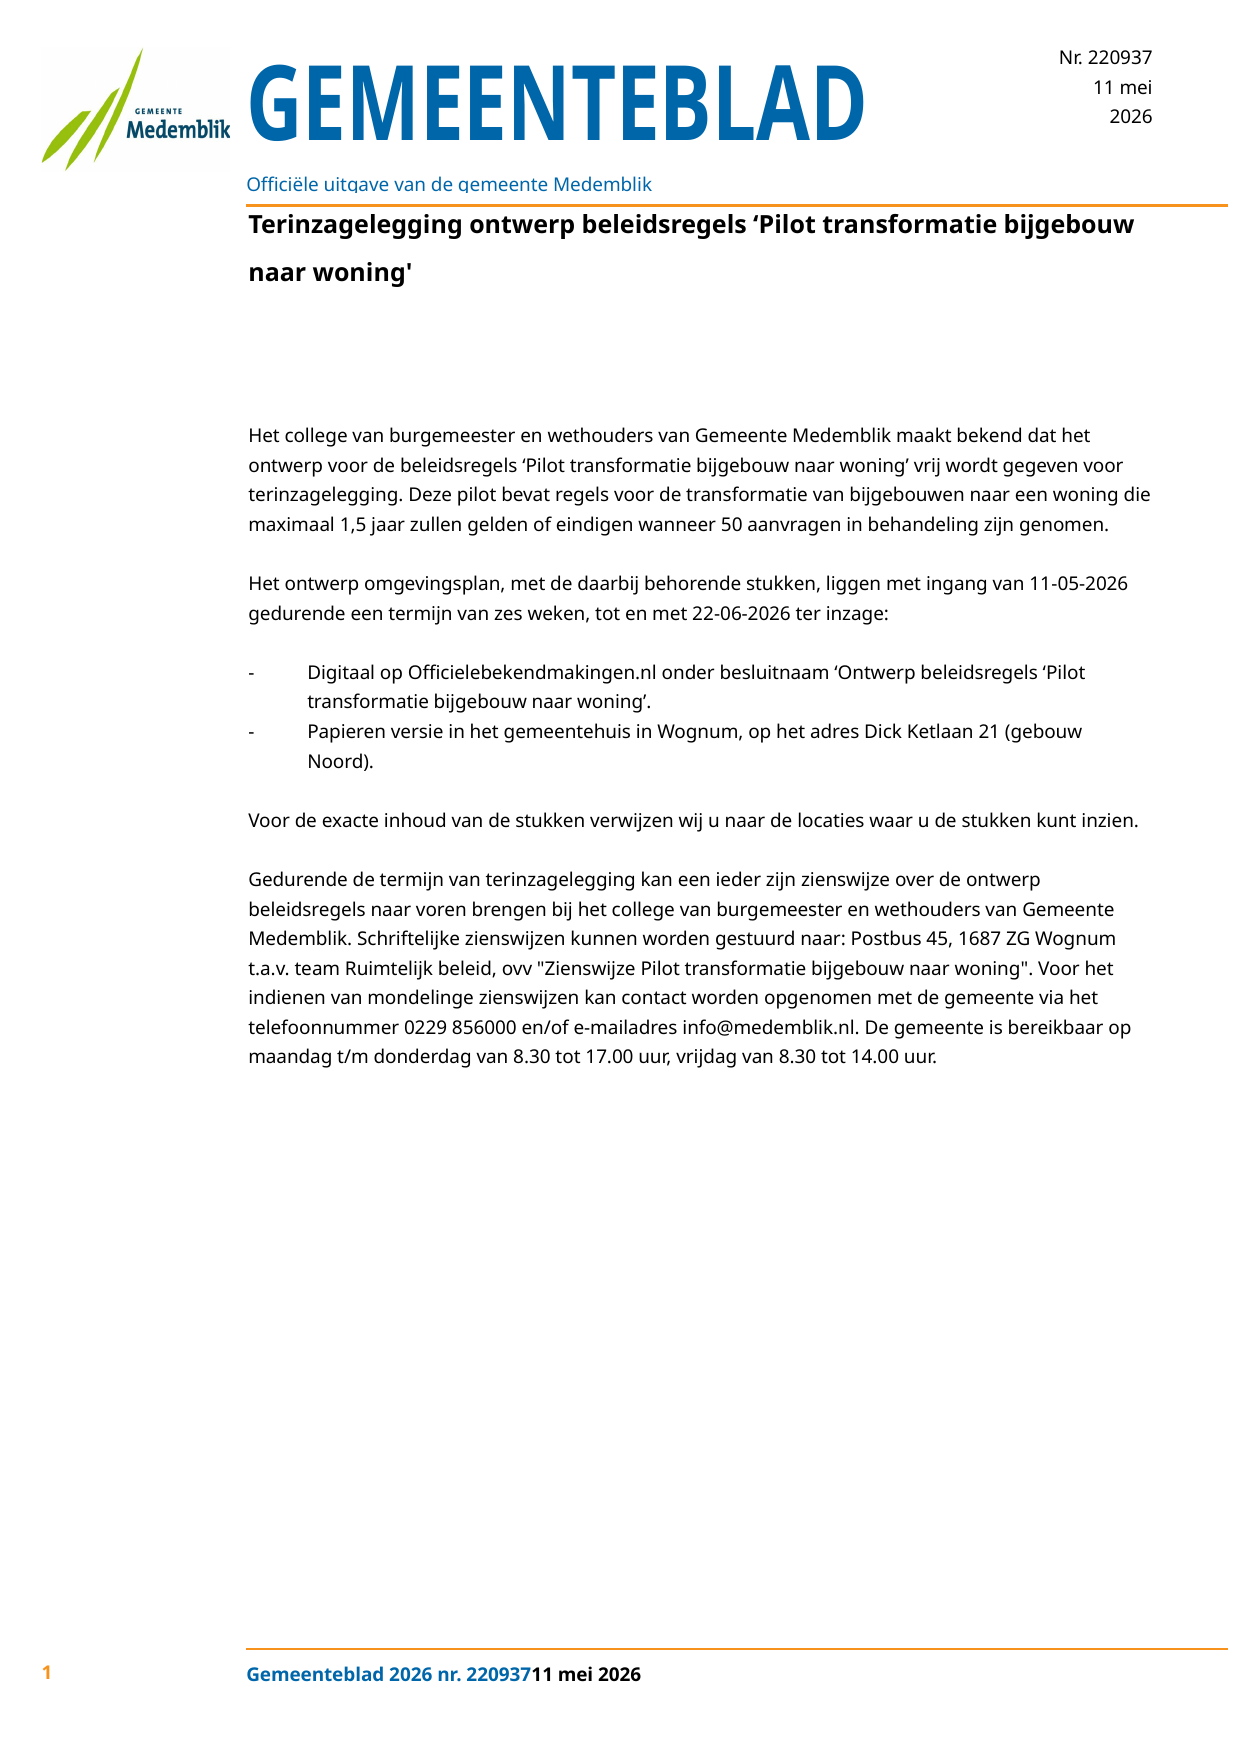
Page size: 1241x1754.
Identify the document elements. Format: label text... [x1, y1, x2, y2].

text Het college van burgemeester en wethouders van Gemeente Medemblik maakt bekend dat het ontwerp voor de beleidsregels ‘Pilot transformatie bijgebouw naar woning’ vrij wordt gegeven voor terinzagelegging. Deze pilot bevat regels voor de transformatie van bijgebouwen naar een woning die maximaal 1,5 jaar zullen gelden of eindigen wanneer 50 aanvragen in behandeling zijn genomen. [248, 422, 1152, 537]
picture [41, 47, 231, 172]
list Digitaal op Officielebekendmakingen.nl onder besluitnaam ‘Ontwerp beleidsregels ‘Pilot transformatie bijgebouw naar woning’. [248, 659, 1152, 714]
list Papieren versie in het gemeentehuis in Wognum, op het adres Dick Ketlaan 21 (gebouw Noord). [248, 718, 1152, 774]
text Gedurende de termijn van terinzagelegging kan een ieder zijn zienswijze over de ontwerp beleidsregels naar voren brengen bij het college van burgemeester en wethouders van Gemeente Medemblik. Schriftelijke zienswijzen kunnen worden gestuurd naar: Postbus 45, 1687 ZG Wognum t.a.v. team Ruimtelijk beleid, ovv "Zienswijze Pilot transformatie bijgebouw naar woning". Voor het indienen van mondelinge zienswijzen kan contact worden opgenomen met de gemeente via het telefoonnummer 0229 856000 en/of e-mailadres info@medemblik.nl. De gemeente is bereikbaar op maandag t/m donderdag van 8.30 tot 17.00 uur, vrijdag van 8.30 tot 14.00 uur. [248, 866, 1152, 1069]
text Terinzagelegging ontwerp beleidsregels ‘Pilot transformatie bijgebouw naar woning' [248, 207, 1152, 288]
text Voor de exacte inhoud van de stukken verwijzen wij u naar de locaties waar u de stukken kunt inzien. [248, 807, 1152, 833]
text Het ontwerp omgevingsplan, met de daarbij behorende stukken, liggen met ingang van 11‑05‑2026 gedurende een termijn van zes weken, tot en met 22‑06‑2026 ter inzage: [248, 570, 1152, 626]
